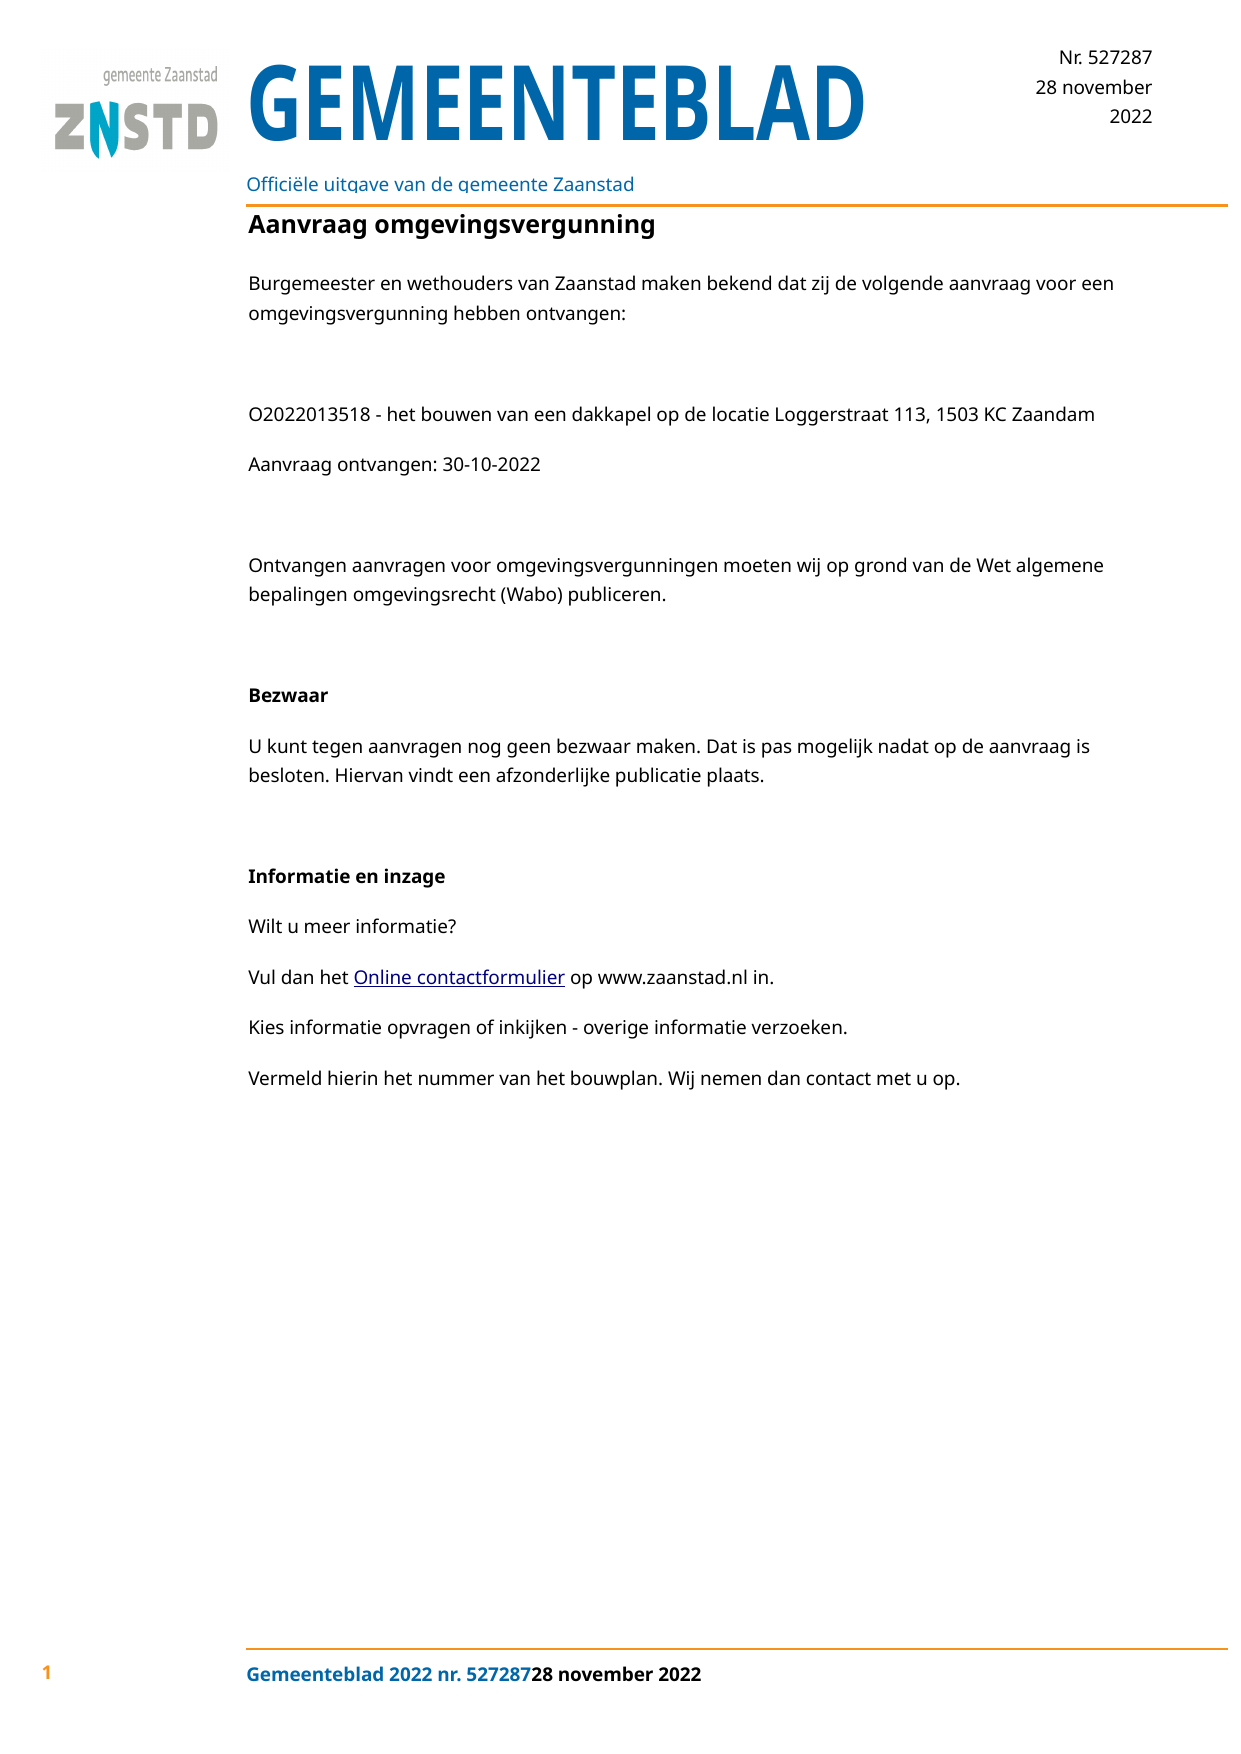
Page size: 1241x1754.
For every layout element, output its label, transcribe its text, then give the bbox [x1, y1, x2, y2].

text Aanvraag omgevingsvergunning [248, 207, 1152, 241]
text Vermeld hierin het nummer van het bouwplan. Wij nemen dan contact met u op. [248, 1065, 1152, 1091]
text Wilt u meer informatie? [248, 914, 1152, 939]
text Vul dan het Online contactformulier op www.zaanstad.nl in. [248, 964, 1152, 990]
text Informatie en inzage [248, 863, 1152, 889]
text Ontvangen aanvragen voor omgevingsvergunningen moeten wij op grond van de Wet algemene bepalingen omgevingsrecht (Wabo) publiceren. [248, 552, 1152, 607]
picture [41, 47, 231, 172]
text O2022013518 - het bouwen van een dakkapel op de locatie Loggerstraat 113, 1503 KC Zaandam [248, 401, 1152, 426]
text Kies informatie opvragen of inkijken - overige informatie verzoeken. [248, 1014, 1152, 1040]
text Aanvraag ontvangen: 30-10-2022 [248, 451, 1152, 477]
text Burgemeester en wethouders van Zaanstad maken bekend dat zij de volgende aanvraag voor een omgevingsvergunning hebben ontvangen: [248, 270, 1152, 326]
text U kunt tegen aanvragen nog geen bezwaar maken. Dat is pas mogelijk nadat op de aanvraag is besloten. Hiervan vindt een afzonderlijke publicatie plaats. [248, 733, 1152, 788]
text Bezwaar [248, 682, 1152, 708]
